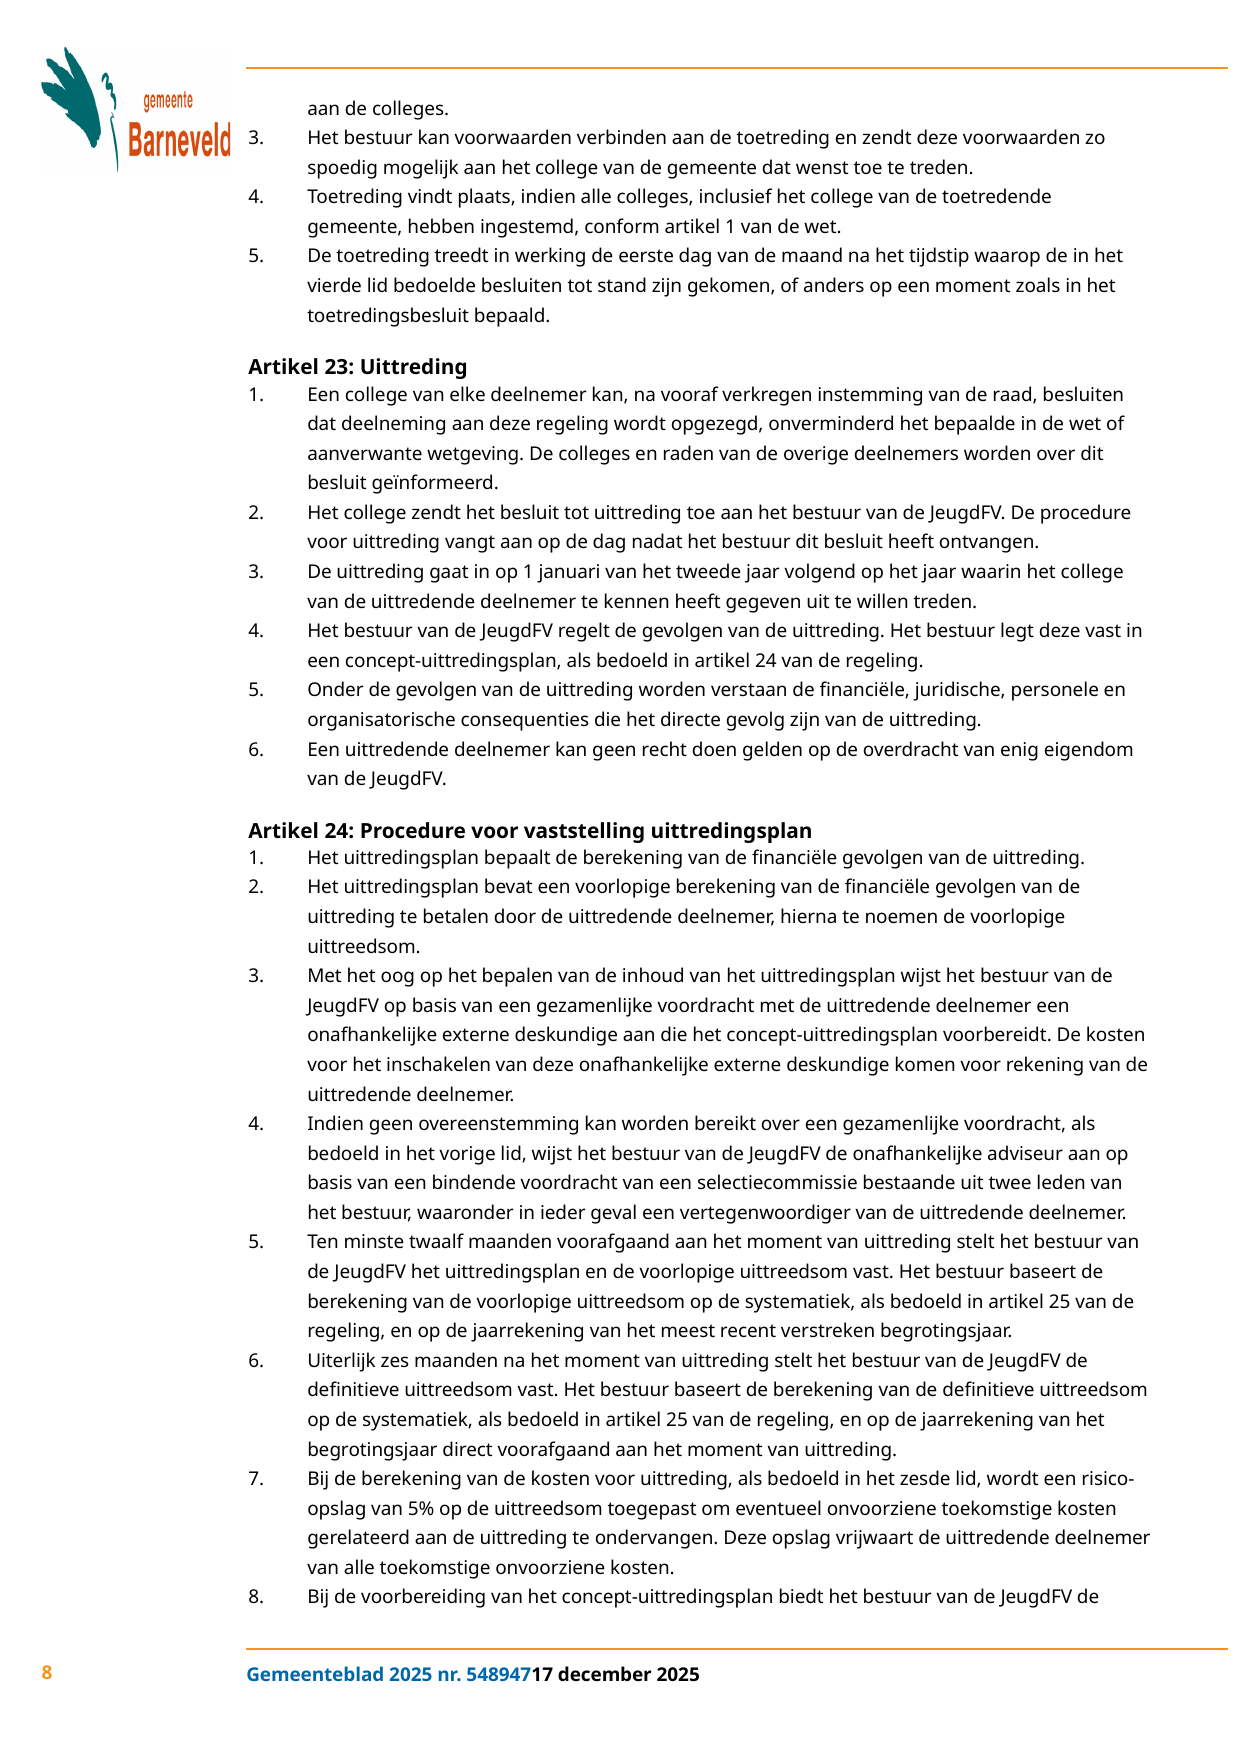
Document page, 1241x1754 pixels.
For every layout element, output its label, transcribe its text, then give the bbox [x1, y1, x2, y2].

list Het bestuur kan voorwaarden verbinden aan de toetreding en zendt deze voorwaarden zo spoedig mogelijk aan het college van de gemeente dat wenst toe te treden. [248, 124, 1152, 180]
list Het bestuur van de JeugdFV regelt de gevolgen van de uittreding. Het bestuur legt deze vast in een concept-uittredingsplan, als bedoeld in artikel 24 van de regeling. [248, 617, 1152, 673]
list Het college zendt het besluit tot uittreding toe aan het bestuur van de JeugdFV. De procedure voor uittreding vangt aan op de dag nadat het bestuur dit besluit heeft ontvangen. [248, 499, 1152, 554]
list Indien geen overeenstemming kan worden bereikt over een gezamenlijke voordracht, als bedoeld in het vorige lid, wijst het bestuur van de JeugdFV de onafhankelijke adviseur aan op basis van een bindende voordracht van een selectiecommissie bestaande uit twee leden van het bestuur, waaronder in ieder geval een vertegenwoordiger van de uittredende deelnemer. [248, 1110, 1152, 1225]
list Uiterlijk zes maanden na het moment van uittreding stelt het bestuur van de JeugdFV de definitieve uittreedsom vast. Het bestuur baseert de berekening van de definitieve uittreedsom op de systematiek, als bedoeld in artikel 25 van de regeling, en op de jaarrekening van het begrotingsjaar direct voorafgaand aan het moment van uittreding. [248, 1347, 1152, 1462]
list aan de colleges. [248, 95, 1152, 121]
list Een uittredende deelnemer kan geen recht doen gelden op de overdracht van enig eigendom van de JeugdFV. [248, 736, 1152, 791]
picture [41, 47, 231, 172]
text Artikel 24: Procedure voor vaststelling uittredingsplan [248, 816, 1152, 844]
list Een college van elke deelnemer kan, na vooraf verkregen instemming van de raad, besluiten dat deelneming aan deze regeling wordt opgezegd, onverminderd het bepaalde in de wet of aanverwante wetgeving. De colleges en raden van de overige deelnemers worden over dit besluit geïnformeerd. [248, 381, 1152, 495]
list De toetreding treedt in werking de eerste dag van de maand na het tijdstip waarop de in het vierde lid bedoelde besluiten tot stand zijn gekomen, of anders op een moment zoals in het toetredingsbesluit bepaald. [248, 243, 1152, 328]
list Bij de voorbereiding van het concept-uittredingsplan biedt het bestuur van de JeugdFV de [248, 1584, 1152, 1609]
list Toetreding vindt plaats, indien alle colleges, inclusief het college van de toetredende gemeente, hebben ingestemd, conform artikel 1 van de wet. [248, 183, 1152, 239]
list Met het oog op het bepalen van de inhoud van het uittredingsplan wijst het bestuur van de JeugdFV op basis van een gezamenlijke voordracht met de uittredende deelnemer een onafhankelijke externe deskundige aan die het concept-uittredingsplan voorbereidt. De kosten voor het inschakelen van deze onafhankelijke externe deskundige komen voor rekening van de uittredende deelnemer. [248, 962, 1152, 1107]
list Onder de gevolgen van de uittreding worden verstaan de financiële, juridische, personele en organisatorische consequenties die het directe gevolg zijn van de uittreding. [248, 677, 1152, 732]
list Het uittredingsplan bevat een voorlopige berekening van de financiële gevolgen van de uittreding te betalen door de uittredende deelnemer, hierna te noemen de voorlopige uittreedsom. [248, 874, 1152, 959]
list Ten minste twaalf maanden voorafgaand aan het moment van uittreding stelt het bestuur van de JeugdFV het uittredingsplan en de voorlopige uittreedsom vast. Het bestuur baseert de berekening van de voorlopige uittreedsom op de systematiek, als bedoeld in artikel 25 van de regeling, en op de jaarrekening van het meest recent verstreken begrotingsjaar. [248, 1229, 1152, 1343]
list Bij de berekening van de kosten voor uittreding, als bedoeld in het zesde lid, wordt een risico-opslag van 5% op de uittreedsom toegepast om eventueel onvoorziene toekomstige kosten gerelateerd aan de uittreding te ondervangen. Deze opslag vrijwaart de uittredende deelnemer van alle toekomstige onvoorziene kosten. [248, 1465, 1152, 1580]
text Artikel 23: Uittreding [248, 352, 1152, 381]
list Het uittredingsplan bepaalt de berekening van de financiële gevolgen van de uittreding. [248, 844, 1152, 870]
list De uittreding gaat in op 1 januari van het tweede jaar volgend op het jaar waarin het college van de uittredende deelnemer te kennen heeft gegeven uit te willen treden. [248, 558, 1152, 613]
